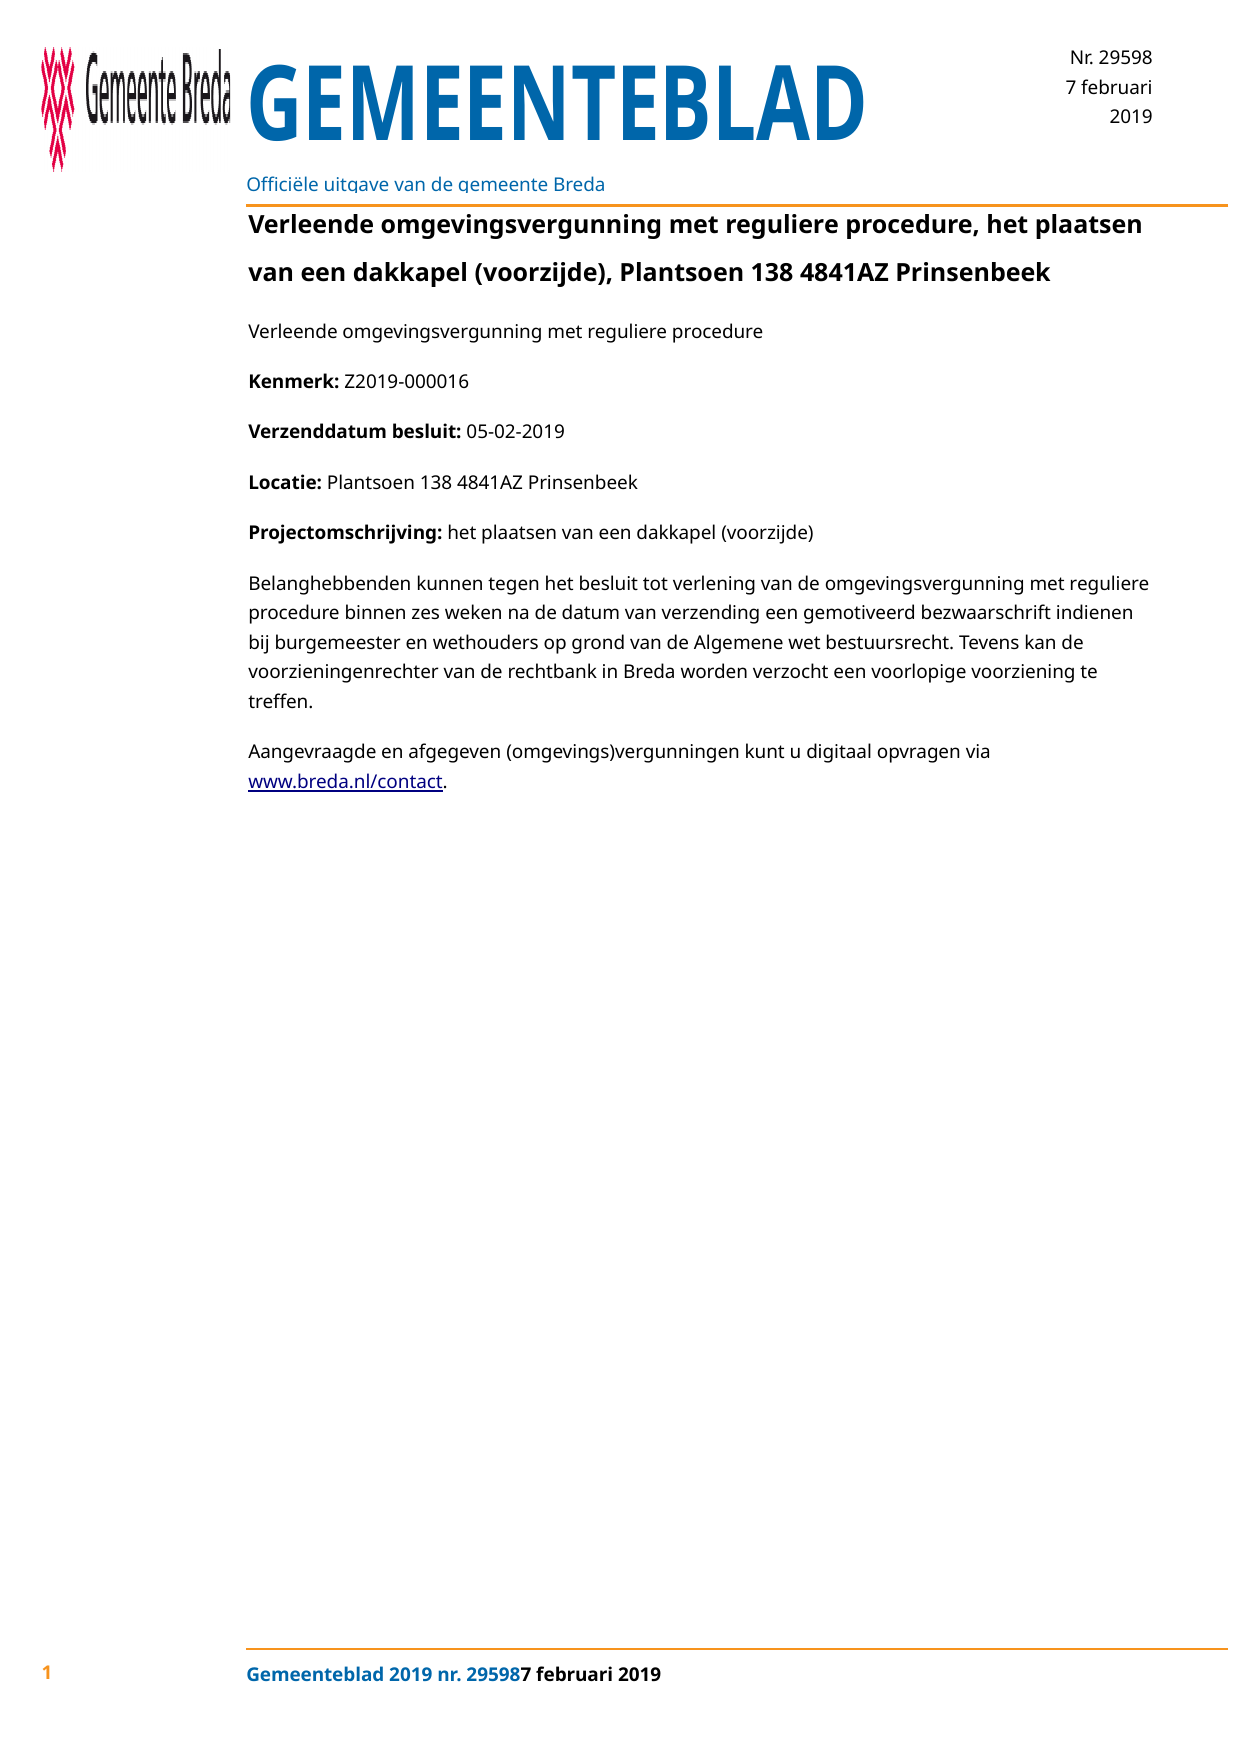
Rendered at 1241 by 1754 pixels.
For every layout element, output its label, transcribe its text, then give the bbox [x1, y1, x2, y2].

text Projectomschrijving: het plaatsen van een dakkapel (voorzijde) [248, 519, 1152, 545]
text Verleende omgevingsvergunning met reguliere procedure, het plaatsen van een dakkapel (voorzijde), Plantsoen 138 4841AZ Prinsenbeek [248, 207, 1152, 288]
text Kenmerk: Z2019-000016 [248, 368, 1152, 394]
text Verleende omgevingsvergunning met reguliere procedure [248, 318, 1152, 344]
text Belanghebbenden kunnen tegen het besluit tot verlening van de omgevingsvergunning met reguliere procedure binnen zes weken na de datum van verzending een gemotiveerd bezwaarschrift indienen bij burgemeester en wethouders op grond van de Algemene wet bestuursrecht. Tevens kan de voorzieningenrechter van de rechtbank in Breda worden verzocht een voorlopige voorziening te treffen. [248, 570, 1152, 714]
text Aangevraagde en afgegeven (omgevings)vergunningen kunt u digitaal opvragen via www.breda.nl/contact. [248, 739, 1152, 794]
text Verzenddatum besluit: 05-02-2019 [248, 419, 1152, 444]
picture [41, 47, 231, 172]
text Locatie: Plantsoen 138 4841AZ Prinsenbeek [248, 469, 1152, 495]
